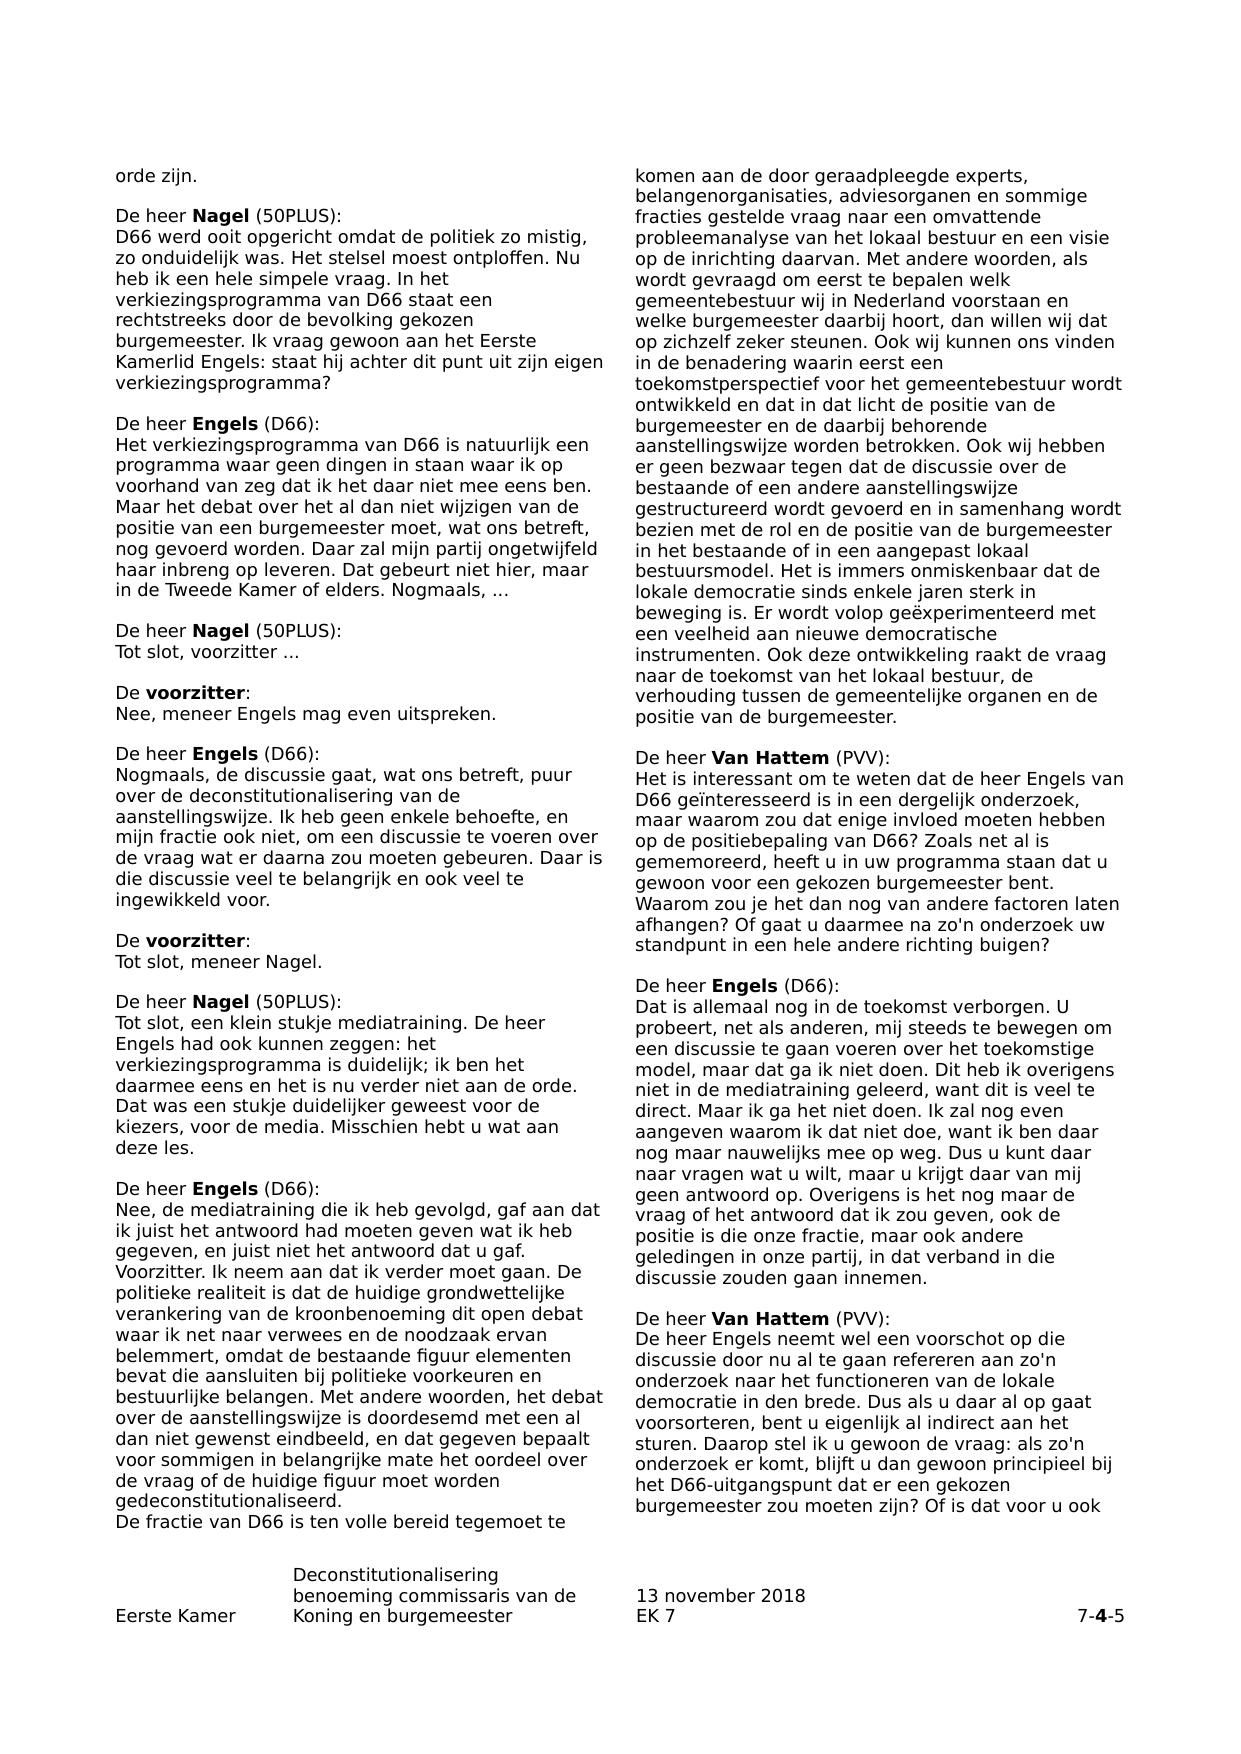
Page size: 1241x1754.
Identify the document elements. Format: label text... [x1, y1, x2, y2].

text Nee, meneer Engels mag even uitspreken. [115, 703, 605, 724]
text De fractie van D66 is ten volle bereid tegemoet te [115, 1512, 605, 1533]
text De heer Nagel (50PLUS): [115, 992, 605, 1013]
text De voorzitter: [115, 682, 605, 703]
text Het is interessant om te weten dat de heer Engels van D66 geïnteresseerd is in een dergelijk onderzoek, maar waarom zou dat enige invloed moeten hebben op de positiebepaling van D66? Zoals net al is gememoreerd, heeft u in uw programma staan dat u gewoon voor een gekozen burgemeester bent. Waarom zou je het dan nog van andere factoren laten afhangen? Of gaat u daarmee na zo'n onderzoek uw standpunt in een hele andere richting buigen? [635, 768, 1125, 956]
text Het verkiezingsprogramma van D66 is natuurlijk een programma waar geen dingen in staan waar ik op voorhand van zeg dat ik het daar niet mee eens ben. Maar het debat over het al dan niet wijzigen van de positie van een burgemeester moet, wat ons betreft, nog gevoerd worden. Daar zal mijn partij ongetwijfeld haar inbreng op leveren. Dat gebeurt niet hier, maar in de Tweede Kamer of elders. Nogmaals, ... [115, 434, 605, 601]
text Tot slot, meneer Nagel. [115, 951, 605, 972]
text D66 werd ooit opgericht omdat de politiek zo mistig, zo onduidelijk was. Het stelsel moest ontploffen. Nu heb ik een hele simpele vraag. In het verkiezingsprogramma van D66 staat een rechtstreeks door de bevolking gekozen burgemeester. Ik vraag gewoon aan het Eerste Kamerlid Engels: staat hij achter dit punt uit zijn eigen verkiezingsprogramma? [115, 227, 605, 393]
text Nogmaals, de discussie gaat, wat ons betreft, puur over de deconstitutionalisering van de aanstellingswijze. Ik heb geen enkele behoefte, en mijn fractie ook niet, om een discussie te voeren over de vraag wat er daarna zou moeten gebeuren. Daar is die discussie veel te belangrijk en ook veel te ingewikkeld voor. [115, 765, 605, 911]
text De heer Engels neemt wel een voorschot op die discussie door nu al te gaan refereren aan zo'n onderzoek naar het functioneren van de lokale democratie in den brede. Dus als u daar al op gaat voorsorteren, bent u eigenlijk al indirect aan het sturen. Daarop stel ik u gewoon de vraag: als zo'n onderzoek er komt, blijft u dan gewoon principieel bij het D66-uitgangspunt dat er een gekozen burgemeester zou moeten zijn? Of is dat voor u ook [635, 1329, 1125, 1517]
text Tot slot, een klein stukje mediatraining. De heer Engels had ook kunnen zeggen: het verkiezingsprogramma is duidelijk; ik ben het daarmee eens en het is nu verder niet aan de orde. Dat was een stukje duidelijker geweest voor de kiezers, voor de media. Misschien hebt u wat aan deze les. [115, 1013, 605, 1159]
text De heer Engels (D66): [115, 413, 605, 434]
text Voorzitter. Ik neem aan dat ik verder moet gaan. De politieke realiteit is dat de huidige grondwettelijke verankering van de kroonbenoeming dit open debat waar ik net naar verwees en de noodzaak ervan belemmert, omdat de bestaande figuur elementen bevat die aansluiten bij politieke voorkeuren en bestuurlijke belangen. Met andere woorden, het debat over de aanstellingswijze is doordesemd met een al dan niet gewenst eindbeeld, en dat gegeven bepaalt voor sommigen in belangrijke mate het oordeel over de vraag of de huidige figuur moet worden gedeconstitutionaliseerd. [115, 1262, 605, 1512]
text De heer Engels (D66): [115, 744, 605, 765]
text De heer Van Hattem (PVV): [635, 748, 1125, 768]
text Nee, de mediatraining die ik heb gevolgd, gaf aan dat ik juist het antwoord had moeten geven wat ik heb gegeven, en juist niet het antwoord dat u gaf. [115, 1199, 605, 1262]
text De heer Nagel (50PLUS): [115, 206, 605, 227]
text Tot slot, voorzitter ... [115, 642, 605, 662]
text De heer Van Hattem (PVV): [635, 1308, 1125, 1329]
text De heer Nagel (50PLUS): [115, 621, 605, 642]
text komen aan de door geraadpleegde experts, belangenorganisaties, adviesorganen en sommige fracties gestelde vraag naar een omvattende probleemanalyse van het lokaal bestuur en een visie op de inrichting daarvan. Met andere woorden, als wordt gevraagd om eerst te bepalen welk gemeentebestuur wij in Nederland voorstaan en welke burgemeester daarbij hoort, dan willen wij dat op zichzelf zeker steunen. Ook wij kunnen ons vinden in de benadering waarin eerst een toekomstperspectief voor het gemeentebestuur wordt ontwikkeld en dat in dat licht de positie van de burgemeester en de daarbij behorende aanstellingswijze worden betrokken. Ook wij hebben er geen bezwaar tegen dat de discussie over de bestaande of een andere aanstellingswijze gestructureerd wordt gevoerd en in samenhang wordt bezien met de rol en de positie van de burgemeester in het bestaande of in een aangepast lokaal bestuursmodel. Het is immers onmiskenbaar dat de lokale democratie sinds enkele jaren sterk in beweging is. Er wordt volop geëxperimenteerd met een veelheid aan nieuwe democratische instrumenten. Ook deze ontwikkeling raakt de vraag naar de toekomst van het lokaal bestuur, de verhouding tussen de gemeentelijke organen en de positie van de burgemeester. [635, 165, 1125, 728]
text De voorzitter: [115, 931, 605, 951]
text Dat is allemaal nog in de toekomst verborgen. U probeert, net als anderen, mij steeds te bewegen om een discussie te gaan voeren over het toekomstige model, maar dat ga ik niet doen. Dit heb ik overigens niet in de mediatraining geleerd, want dit is veel te direct. Maar ik ga het niet doen. Ik zal nog even aangeven waarom ik dat niet doe, want ik ben daar nog maar nauwelijks mee op weg. Dus u kunt daar naar vragen wat u wilt, maar u krijgt daar van mij geen antwoord op. Overigens is het nog maar de vraag of het antwoord dat ik zou geven, ook de positie is die onze fractie, maar ook andere geledingen in onze partij, in dat verband in die discussie zouden gaan innemen. [635, 997, 1125, 1288]
text De heer Engels (D66): [635, 976, 1125, 997]
text orde zijn. [115, 165, 605, 186]
text De heer Engels (D66): [115, 1179, 605, 1199]
